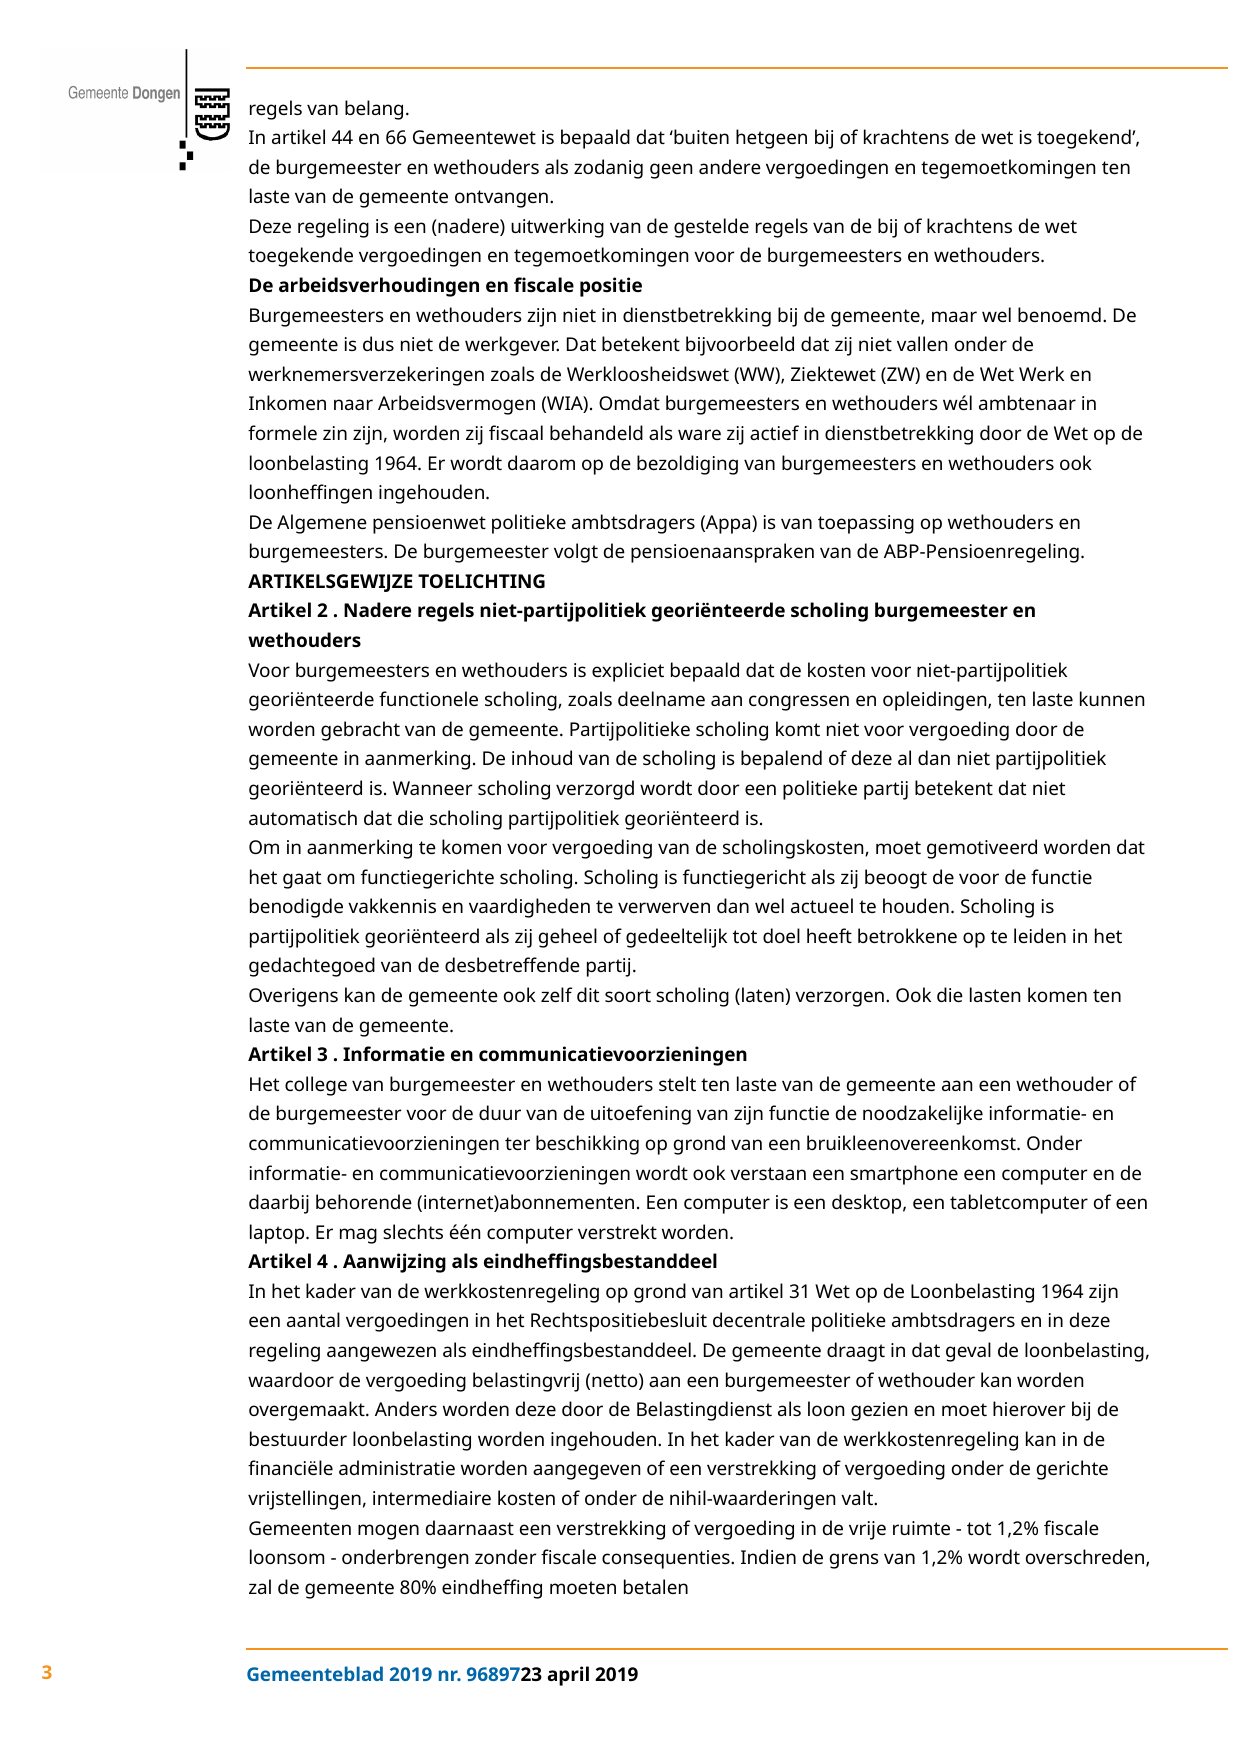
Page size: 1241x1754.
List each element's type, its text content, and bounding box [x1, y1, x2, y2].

text De Algemene pensioenwet politieke ambtsdragers (Appa) is van toepassing op wethouders en burgemeesters. De burgemeester volgt de pensioenaanspraken van de ABP-Pensioenregeling. [248, 509, 1152, 564]
text Gemeenten mogen daarnaast een verstrekking of vergoeding in de vrije ruimte - tot 1,2% fiscale loonsom - onderbrengen zonder fiscale consequenties. Indien de grens van 1,2% wordt overschreden, zal de gemeente 80% eindheffing moeten betalen [248, 1515, 1152, 1600]
text regels van belang. [248, 95, 1152, 121]
text De arbeidsverhoudingen en fiscale positie [248, 272, 1152, 298]
text Overigens kan de gemeente ook zelf dit soort scholing (laten) verzorgen. Ook die lasten komen ten laste van de gemeente. [248, 982, 1152, 1038]
text Artikel 3 . Informatie en communicatievoorzieningen [248, 1041, 1152, 1067]
text Artikel 4 . Aanwijzing als eindheffingsbestanddeel [248, 1248, 1152, 1274]
text Voor burgemeesters en wethouders is expliciet bepaald dat de kosten voor niet-partijpolitiek georiënteerde functionele scholing, zoals deelname aan congressen en opleidingen, ten laste kunnen worden gebracht van de gemeente. Partijpolitieke scholing komt niet voor vergoeding door de gemeente in aanmerking. De inhoud van de scholing is bepalend of deze al dan niet partijpolitiek georiënteerd is. Wanneer scholing verzorgd wordt door een politieke partij betekent dat niet automatisch dat die scholing partijpolitiek georiënteerd is. [248, 657, 1152, 831]
text ARTIKELSGEWIJZE TOELICHTING [248, 568, 1152, 594]
text Burgemeesters en wethouders zijn niet in dienstbetrekking bij de gemeente, maar wel benoemd. De gemeente is dus niet de werkgever. Dat betekent bijvoorbeeld dat zij niet vallen onder de werknemersverzekeringen zoals de Werkloosheidswet (WW), Ziektewet (ZW) en de Wet Werk en Inkomen naar Arbeidsvermogen (WIA). Omdat burgemeesters en wethouders wél ambtenaar in formele zin zijn, worden zij fiscaal behandeld als ware zij actief in dienstbetrekking door de Wet op de loonbelasting 1964. Er wordt daarom op de bezoldiging van burgemeesters en wethouders ook loonheffingen ingehouden. [248, 302, 1152, 505]
text Deze regeling is een (nadere) uitwerking van de gestelde regels van de bij of krachtens de wet toegekende vergoedingen en tegemoetkomingen voor de burgemeesters en wethouders. [248, 213, 1152, 268]
text In artikel 44 en 66 Gemeentewet is bepaald dat ‘buiten hetgeen bij of krachtens de wet is toegekend’, de burgemeester en wethouders als zodanig geen andere vergoedingen en tegemoetkomingen ten laste van de gemeente ontvangen. [248, 124, 1152, 209]
text In het kader van de werkkostenregeling op grond van artikel 31 Wet op de Loonbelasting 1964 zijn een aantal vergoedingen in het Rechtspositiebesluit decentrale politieke ambtsdragers en in deze regeling aangewezen als eindheffingsbestanddeel. De gemeente draagt in dat geval de loonbelasting, waardoor de vergoeding belastingvrij (netto) aan een burgemeester of wethouder kan worden overgemaakt. Anders worden deze door de Belastingdienst als loon gezien en moet hierover bij de bestuurder loonbelasting worden ingehouden. In het kader van de werkkostenregeling kan in de financiële administratie worden aangegeven of een verstrekking of vergoeding onder de gerichte vrijstellingen, intermediaire kosten of onder de nihil-waarderingen valt. [248, 1278, 1152, 1511]
text Het college van burgemeester en wethouders stelt ten laste van de gemeente aan een wethouder of de burgemeester voor de duur van de uitoefening van zijn functie de noodzakelijke informatie- en communicatievoorzieningen ter beschikking op grond van een bruikleenovereenkomst. Onder informatie- en communicatievoorzieningen wordt ook verstaan een smartphone een computer en de daarbij behorende (internet)abonnementen. Een computer is een desktop, een tabletcomputer of een laptop. Er mag slechts één computer verstrekt worden. [248, 1071, 1152, 1245]
picture [41, 47, 231, 172]
text Artikel 2 . Nadere regels niet-partijpolitiek georiënteerde scholing burgemeester en wethouders [248, 598, 1152, 653]
text Om in aanmerking te komen voor vergoeding van de scholingskosten, moet gemotiveerd worden dat het gaat om functiegerichte scholing. Scholing is functiegericht als zij beoogt de voor de functie benodigde vakkennis en vaardigheden te verwerven dan wel actueel te houden. Scholing is partijpolitiek georiënteerd als zij geheel of gedeeltelijk tot doel heeft betrokkene op te leiden in het gedachtegoed van de desbetreffende partij. [248, 834, 1152, 978]
